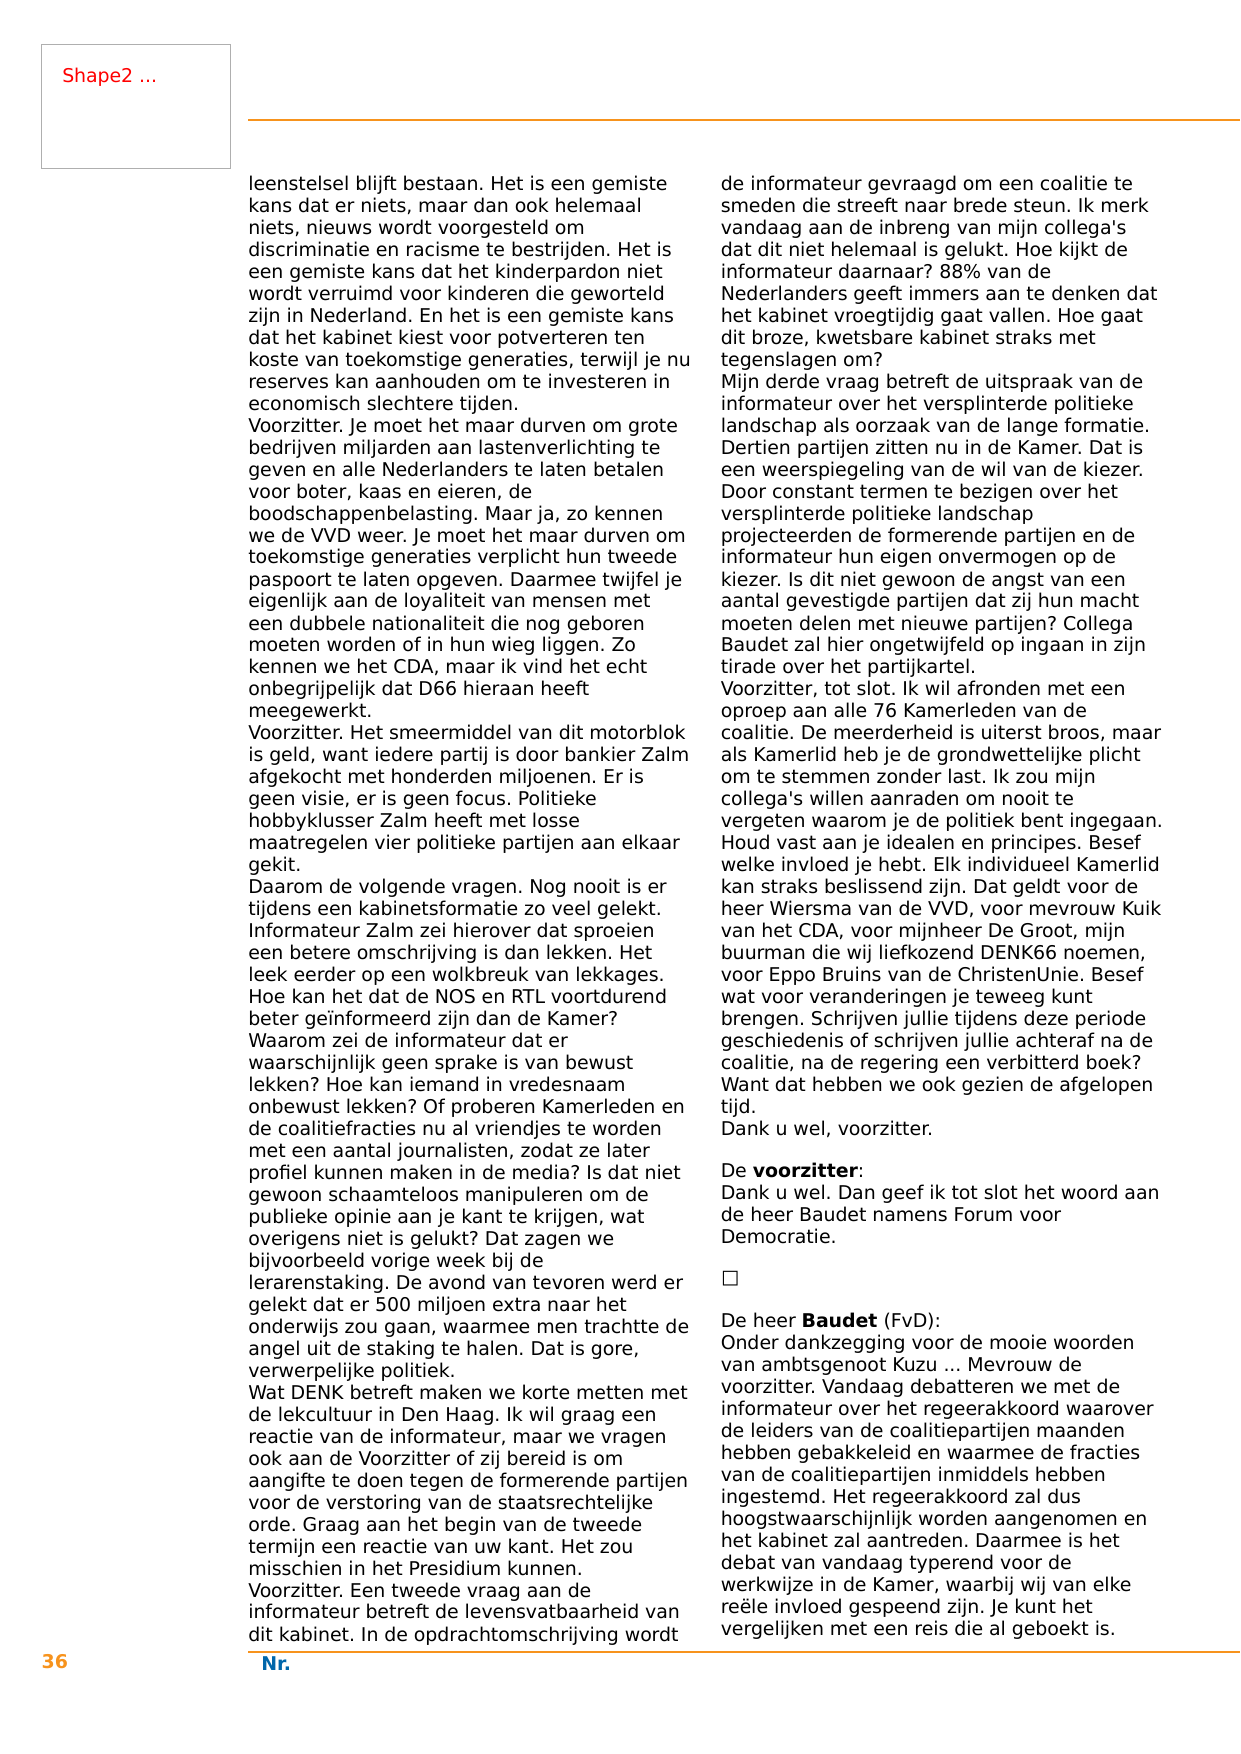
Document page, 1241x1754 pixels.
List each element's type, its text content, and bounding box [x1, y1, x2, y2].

text de informateur gevraagd om een coalitie te smeden die streeft naar brede steun. Ik merk vandaag aan de inbreng van mijn collega's dat dit niet helemaal is gelukt. Hoe kijkt de informateur daarnaar? 88% van de Nederlanders geeft immers aan te denken dat het kabinet vroegtijdig gaat vallen. Hoe gaat dit broze, kwetsbare kabinet straks met tegenslagen om? [721, 173, 1163, 371]
text Dank u wel. Dan geef ik tot slot het woord aan de heer Baudet namens Forum voor Democratie. [721, 1182, 1163, 1248]
text ⬜ [721, 1268, 1163, 1290]
text Daarom de volgende vragen. Nog nooit is er tijdens een kabinetsformatie zo veel gelekt. Informateur Zalm zei hierover dat sproeien een betere omschrijving is dan lekken. Het leek eerder op een wolkbreuk van lekkages. Hoe kan het dat de NOS en RTL voortdurend beter geïnformeerd zijn dan de Kamer? Waarom zei de informateur dat er waarschijnlijk geen sprake is van bewust lekken? Hoe kan iemand in vredesnaam onbewust lekken? Of proberen Kamerleden en de coalitiefracties nu al vriendjes te worden met een aantal journalisten, zodat ze later profiel kunnen maken in de media? Is dat niet gewoon schaamteloos manipuleren om de publieke opinie aan je kant te krijgen, wat overigens niet is gelukt? Dat zagen we bijvoorbeeld vorige week bij de lerarenstaking. De avond van tevoren werd er gelekt dat er 500 miljoen extra naar het onderwijs zou gaan, waarmee men trachtte de angel uit de staking te halen. Dat is gore, verwerpelijke politiek. [248, 876, 691, 1382]
text Voorzitter. Het smeermiddel van dit motorblok is geld, want iedere partij is door bankier Zalm afgekocht met honderden miljoenen. Er is geen visie, er is geen focus. Politieke hobbyklusser Zalm heeft met losse maatregelen vier politieke partijen aan elkaar gekit. [248, 722, 691, 876]
text Voorzitter. Je moet het maar durven om grote bedrijven miljarden aan lastenverlichting te geven en alle Nederlanders te laten betalen voor boter, kaas en eieren, de boodschappenbelasting. Maar ja, zo kennen we de VVD weer. Je moet het maar durven om toekomstige generaties verplicht hun tweede paspoort te laten opgeven. Daarmee twijfel je eigenlijk aan de loyaliteit van mensen met een dubbele nationaliteit die nog geboren moeten worden of in hun wieg liggen. Zo kennen we het CDA, maar ik vind het echt onbegrijpelijk dat D66 hieraan heeft meegewerkt. [248, 414, 691, 722]
text Voorzitter. Een tweede vraag aan de informateur betreft de levensvatbaarheid van dit kabinet. In de opdrachtomschrijving wordt [248, 1579, 691, 1645]
text De heer Baudet (FvD): [721, 1310, 1163, 1332]
text Onder dankzegging voor de mooie woorden van ambtsgenoot Kuzu ... Mevrouw de voorzitter. Vandaag debatteren we met de informateur over het regeerakkoord waarover de leiders van de coalitiepartijen maanden hebben gebakkeleid en waarmee de fracties van de coalitiepartijen inmiddels hebben ingestemd. Het regeerakkoord zal dus hoogstwaarschijnlijk worden aangenomen en het kabinet zal aantreden. Daarmee is het debat van vandaag typerend voor de werkwijze in de Kamer, waarbij wij van elke reële invloed gespeend zijn. Je kunt het vergelijken met een reis die al geboekt is. [721, 1332, 1163, 1639]
text Mijn derde vraag betreft de uitspraak van de informateur over het versplinterde politieke landschap als oorzaak van de lange formatie. Dertien partijen zitten nu in de Kamer. Dat is een weerspiegeling van de wil van de kiezer. Door constant termen te bezigen over het versplinterde politieke landschap projecteerden de formerende partijen en de informateur hun eigen onvermogen op de kiezer. Is dit niet gewoon de angst van een aantal gevestigde partijen dat zij hun macht moeten delen met nieuwe partijen? Collega Baudet zal hier ongetwijfeld op ingaan in zijn tirade over het partijkartel. [721, 371, 1163, 678]
text Voorzitter, tot slot. Ik wil afronden met een oproep aan alle 76 Kamerleden van de coalitie. De meerderheid is uiterst broos, maar als Kamerlid heb je de grondwettelijke plicht om te stemmen zonder last. Ik zou mijn collega's willen aanraden om nooit te vergeten waarom je de politiek bent ingegaan. Houd vast aan je idealen en principes. Besef welke invloed je hebt. Elk individueel Kamerlid kan straks beslissend zijn. Dat geldt voor de heer Wiersma van de VVD, voor mevrouw Kuik van het CDA, voor mijnheer De Groot, mijn buurman die wij liefkozend DENK66 noemen, voor Eppo Bruins van de ChristenUnie. Besef wat voor veranderingen je teweeg kunt brengen. Schrijven jullie tijdens deze periode geschiedenis of schrijven jullie achteraf na de coalitie, na de regering een verbitterd boek? Want dat hebben we ook gezien de afgelopen tijd. [721, 678, 1163, 1118]
text De voorzitter: [721, 1160, 1163, 1182]
text leenstelsel blijft bestaan. Het is een gemiste kans dat er niets, maar dan ook helemaal niets, nieuws wordt voorgesteld om discriminatie en racisme te bestrijden. Het is een gemiste kans dat het kinderpardon niet wordt verruimd voor kinderen die geworteld zijn in Nederland. En het is een gemiste kans dat het kabinet kiest voor potverteren ten koste van toekomstige generaties, terwijl je nu reserves kan aanhouden om te investeren in economisch slechtere tijden. [248, 173, 691, 414]
text Wat DENK betreft maken we korte metten met de lekcultuur in Den Haag. Ik wil graag een reactie van de informateur, maar we vragen ook aan de Voorzitter of zij bereid is om aangifte te doen tegen de formerende partijen voor de verstoring van de staatsrechtelijke orde. Graag aan het begin van de tweede termijn een reactie van uw kant. Het zou misschien in het Presidium kunnen. [248, 1382, 691, 1579]
text Dank u wel, voorzitter. [721, 1118, 1163, 1140]
